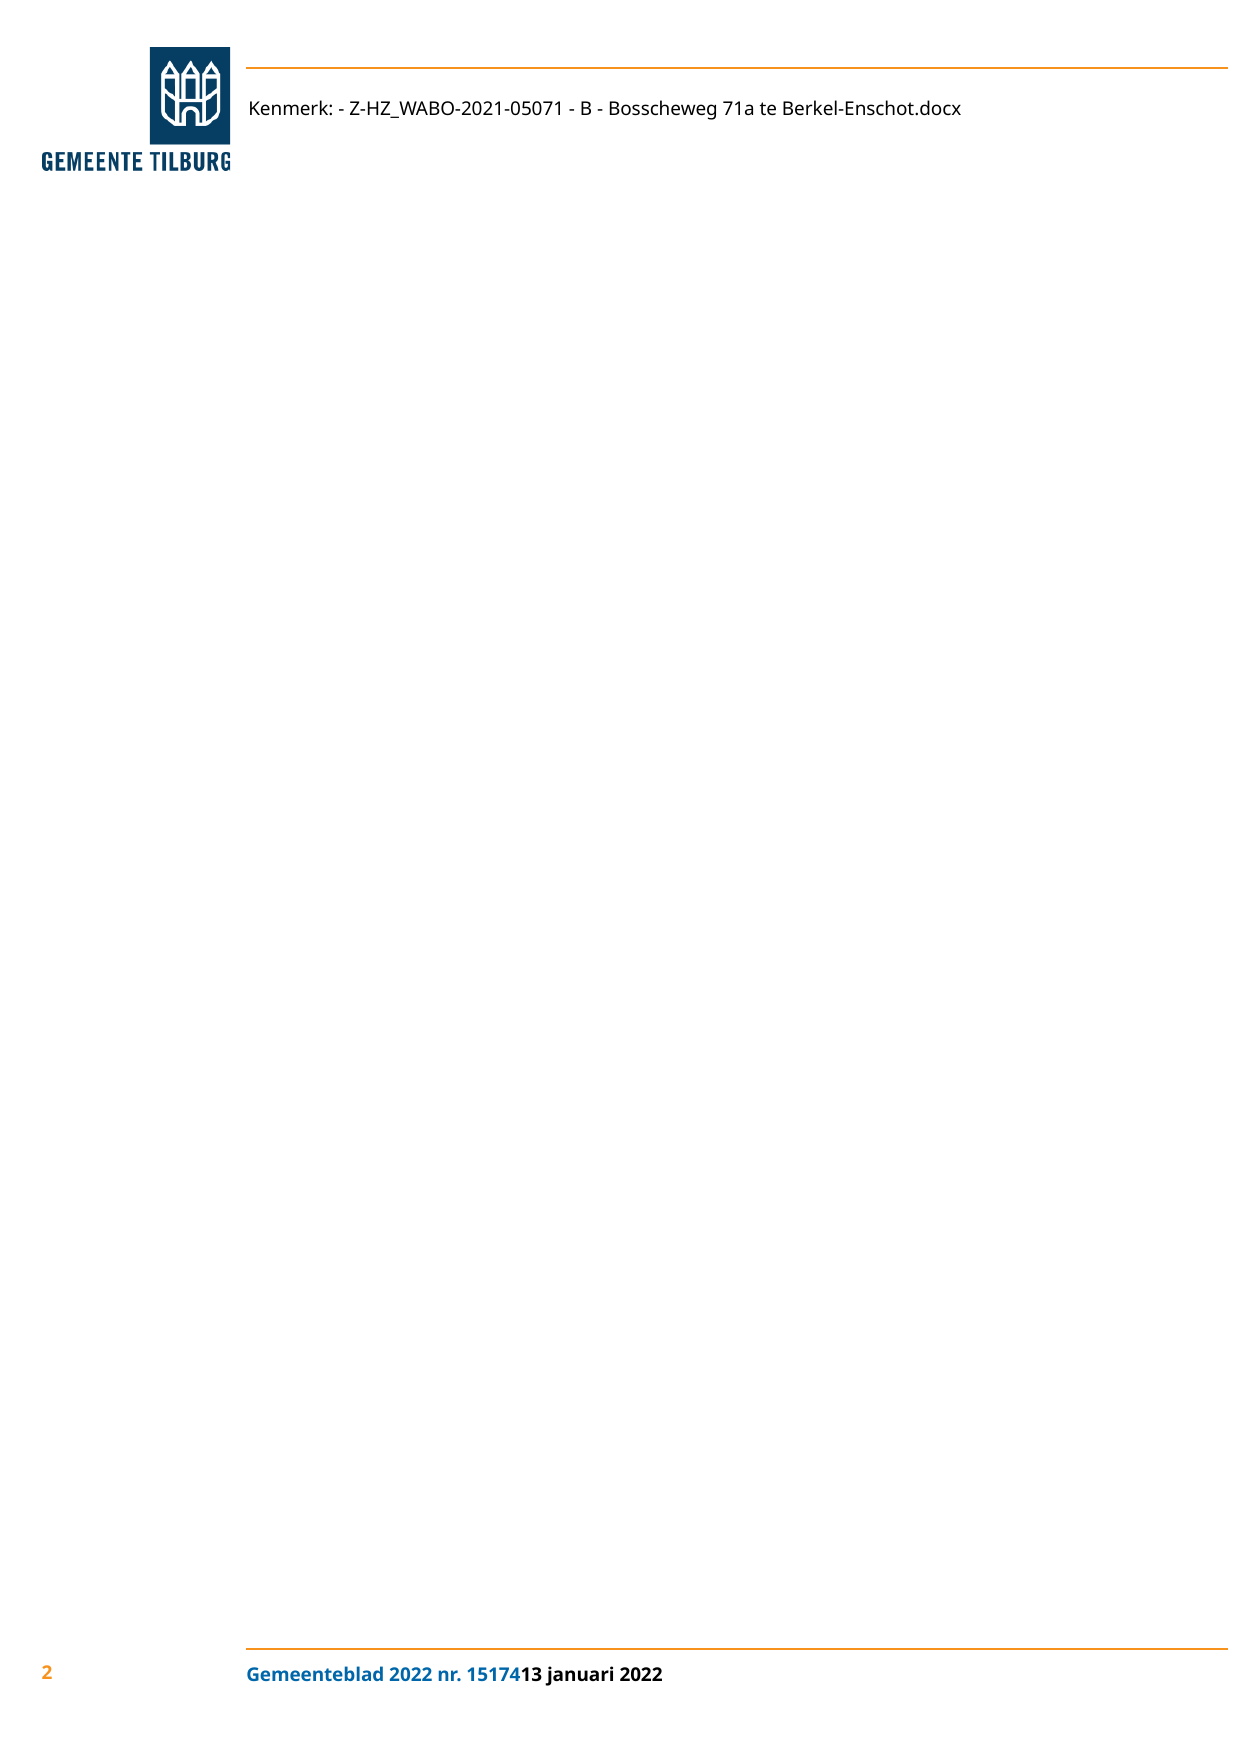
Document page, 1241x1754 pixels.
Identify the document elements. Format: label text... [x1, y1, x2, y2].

picture [41, 47, 231, 172]
text Kenmerk: - Z-HZ_WABO-2021-05071 - B - Bosscheweg 71a te Berkel-Enschot.docx [248, 95, 1152, 121]
